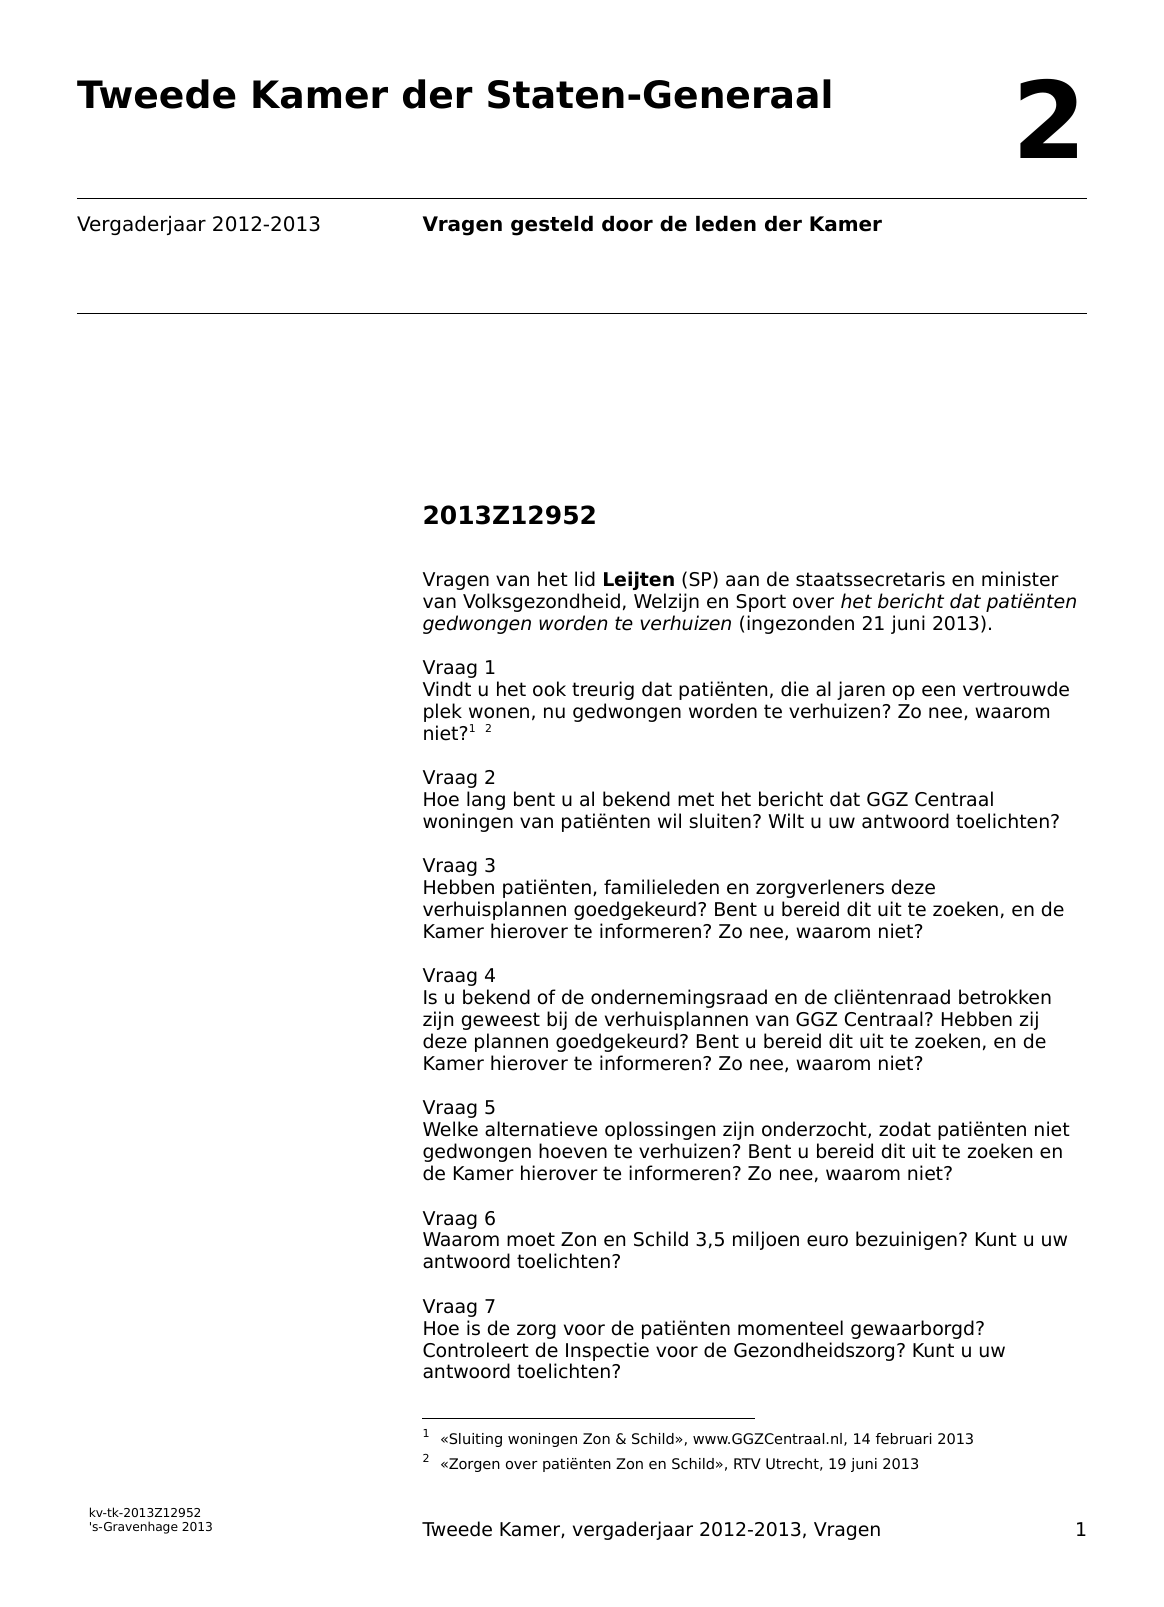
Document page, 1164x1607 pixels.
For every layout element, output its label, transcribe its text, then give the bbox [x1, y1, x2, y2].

text 's-Gravenhage 2013 [88, 1520, 323, 1534]
text Vraag 2 [422, 767, 1087, 789]
text Hebben patiënten, familieleden en zorgverleners deze verhuisplannen goedgekeurd? Bent u bereid dit uit te zoeken, en de Kamer hierover te informeren? Zo nee, waarom niet? [422, 877, 1087, 943]
text Waarom moet Zon en Schild 3,5 miljoen euro bezuinigen? Kunt u uw antwoord toelichten? [422, 1229, 1087, 1273]
text Vindt u het ook treurig dat patiënten, die al jaren op een vertrouwde plek wonen, nu gedwongen worden te verhuizen? Zo nee, waarom niet? [422, 679, 1087, 745]
text Vraag 4 [422, 965, 1087, 987]
text «Zorgen over patiënten Zon en Schild», RTV Utrecht, 19 juni 2013 [422, 1452, 1087, 1474]
text «Sluiting woningen Zon & Schild», www.GGZCentraal.nl, 14 februari 2013 [422, 1427, 1087, 1449]
text Vraag 6 [422, 1207, 1087, 1229]
text Hoe lang bent u al bekend met het bericht dat GGZ Centraal woningen van patiënten wil sluiten? Wilt u uw antwoord toelichten? [422, 789, 1087, 833]
text Welke alternatieve oplossingen zijn onderzocht, zodat patiënten niet gedwongen hoeven te verhuizen? Bent u bereid dit uit te zoeken en de Kamer hierover te informeren? Zo nee, waarom niet? [422, 1119, 1087, 1185]
table_cell Vergaderjaar 2012-2013 [77, 199, 422, 313]
text Vraag 3 [422, 855, 1087, 877]
table_cell Vragen gesteld door de leden der Kamer [422, 199, 1087, 313]
text Vraag 7 [422, 1296, 1087, 1317]
table_header 2 [886, 59, 1087, 198]
text Vragen van het lid Leijten (SP) aan de staatssecretaris en minister van Volksgezondheid, Welzijn en Sport over het bericht dat patiënten gedwongen worden te verhuizen (ingezonden 21 juni 2013). [422, 569, 1087, 635]
table_header Tweede Kamer der Staten-Generaal [77, 59, 886, 198]
text Vraag 1 [422, 657, 1087, 679]
text Is u bekend of de ondernemingsraad en de cliëntenraad betrokken zijn geweest bij de verhuisplannen van GGZ Centraal? Hebben zij deze plannen goedgekeurd? Bent u bereid dit uit te zoeken, en de Kamer hierover te informeren? Zo nee, waarom niet? [422, 987, 1087, 1075]
text Hoe is de zorg voor de patiënten momenteel gewaarborgd? Controleert de Inspectie voor de Gezondheidszorg? Kunt u uw antwoord toelichten? [422, 1317, 1087, 1383]
text kv-tk-2013Z12952 [88, 1506, 323, 1520]
text 2013Z12952 [422, 501, 1087, 531]
text Vraag 5 [422, 1097, 1087, 1119]
